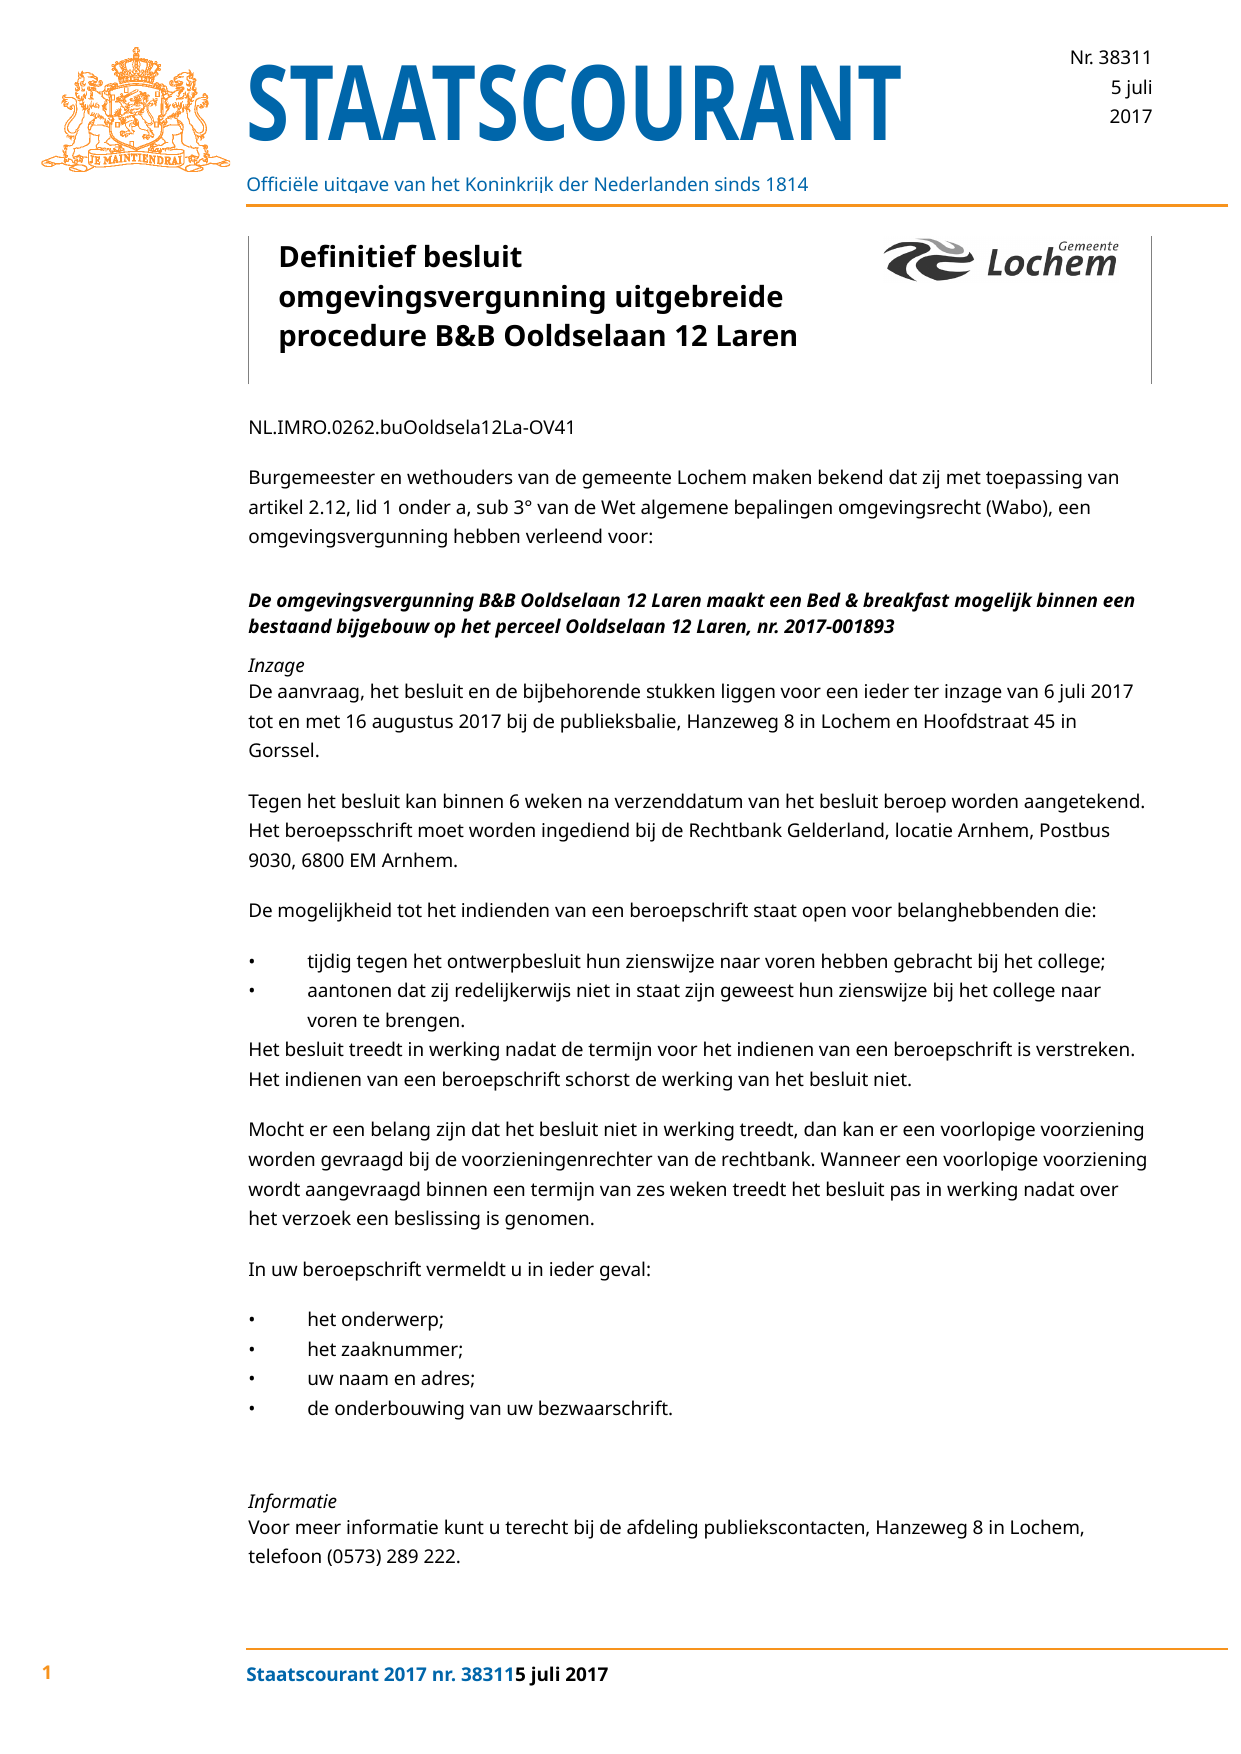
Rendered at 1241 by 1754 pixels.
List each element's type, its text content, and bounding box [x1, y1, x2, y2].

picture [882, 236, 1119, 283]
list het onderwerp; [248, 1306, 1152, 1332]
list aantonen dat zij redelijkerwijs niet in staat zijn geweest hun zienswijze bij het college naar voren te brengen. [248, 977, 1152, 1033]
text Informatie [248, 1488, 1152, 1514]
text De mogelijkheid tot het indienden van een beroepschrift staat open voor belanghebbenden die: [248, 897, 1152, 923]
picture [41, 47, 231, 172]
text Voor meer informatie kunt u terecht bij de afdeling publiekscontacten, Hanzeweg 8 in Lochem, telefoon (0573) 289 222. [248, 1514, 1152, 1569]
text Burgemeester en wethouders van de gemeente Lochem maken bekend dat zij met toepassing van artikel 2.12, lid 1 onder a, sub 3° van de Wet algemene bepalingen omgevingsrecht (Wabo), een omgevingsvergunning hebben verleend voor: [248, 464, 1152, 549]
table_header [850, 236, 1151, 384]
list het zaaknummer; [248, 1336, 1152, 1361]
text De aanvraag, het besluit en de bijbehorende stukken liggen voor een ieder ter inzage van 6 juli 2017 tot en met 16 augustus 2017 bij de publieksbalie, Hanzeweg 8 in Lochem en Hoofdstraat 45 in Gorssel. [248, 678, 1152, 763]
text Inzage [248, 652, 1152, 678]
text Het besluit treedt in werking nadat de termijn voor het indienen van een beroepschrift is verstreken. Het indienen van een beroepschrift schorst de werking van het besluit niet. [248, 1037, 1152, 1092]
text Tegen het besluit kan binnen 6 weken na verzenddatum van het besluit beroep worden aangetekend. Het beroepsschrift moet worden ingediend bij de Rechtbank Gelderland, locatie Arnhem, Postbus 9030, 6800 EM Arnhem. [248, 788, 1152, 873]
list tijdig tegen het ontwerpbesluit hun zienswijze naar voren hebben gebracht bij het college; [248, 948, 1152, 973]
table_header Definitief besluit omgevingsvergunning uitgebreide procedure B&B Ooldselaan 12 Laren [249, 236, 850, 384]
list uw naam en adres; [248, 1365, 1152, 1391]
text In uw beroepschrift vermeldt u in ieder geval: [248, 1256, 1152, 1281]
text NL.IMRO.0262.buOoldsela12La-OV41 [248, 414, 1152, 440]
text De omgevingsvergunning B&B Ooldselaan 12 Laren maakt een Bed & breakfast mogelijk binnen een bestaand bijgebouw op het perceel Ooldselaan 12 Laren, nr. 2017-001893 [248, 587, 1152, 639]
list de onderbouwing van uw bezwaarschrift. [248, 1395, 1152, 1421]
text Mocht er een belang zijn dat het besluit niet in werking treedt, dan kan er een voorlopige voorziening worden gevraagd bij de voorzieningenrechter van de rechtbank. Wanneer een voorlopige voorziening wordt aangevraagd binnen een termijn van zes weken treedt het besluit pas in werking nadat over het verzoek een beslissing is genomen. [248, 1117, 1152, 1231]
